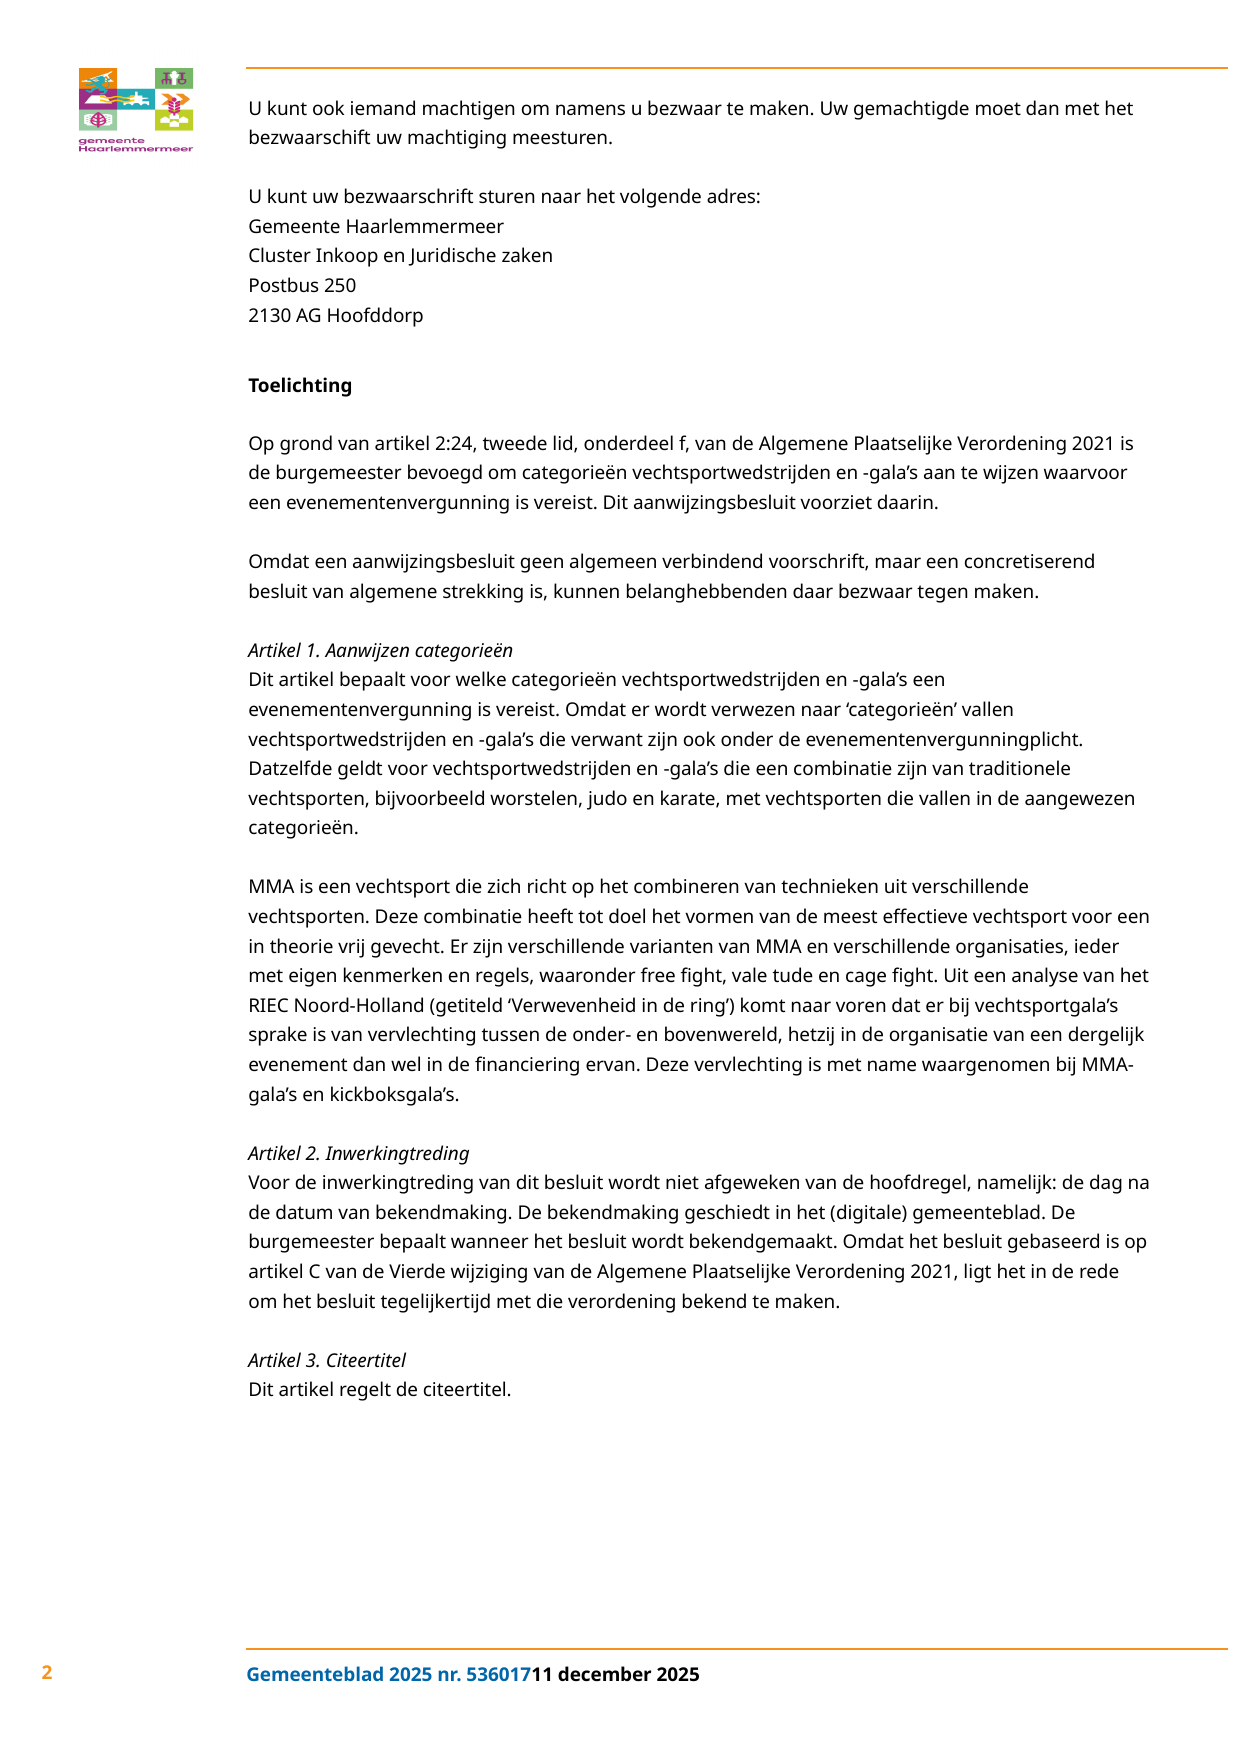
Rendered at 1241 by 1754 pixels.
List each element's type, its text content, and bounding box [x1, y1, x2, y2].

picture [41, 47, 231, 172]
text U kunt uw bezwaarschrift sturen naar het volgende adres: [248, 183, 1152, 209]
text Dit artikel regelt de citeertitel. [248, 1377, 1152, 1402]
text Artikel 1. Aanwijzen categorieën [248, 637, 1152, 663]
text Op grond van artikel 2:24, tweede lid, onderdeel f, van de Algemene Plaatselijke Verordening 2021 is de burgemeester bevoegd om categorieën vechtsportwedstrijden en -gala’s aan te wijzen waarvoor een evenementenvergunning is vereist. Dit aanwijzingsbesluit voorziet daarin. [248, 430, 1152, 515]
text Voor de inwerkingtreding van dit besluit wordt niet afgeweken van de hoofdregel, namelijk: de dag na de datum van bekendmaking. De bekendmaking geschiedt in het (digitale) gemeenteblad. De burgemeester bepaalt wanneer het besluit wordt bekendgemaakt. Omdat het besluit gebaseerd is op artikel C van de Vierde wijziging van de Algemene Plaatselijke Verordening 2021, ligt het in de rede om het besluit tegelijkertijd met die verordening bekend te maken. [248, 1169, 1152, 1313]
text Artikel 3. Citeertitel [248, 1347, 1152, 1373]
text Postbus 250 [248, 272, 1152, 298]
text Artikel 2. Inwerkingtreding [248, 1140, 1152, 1166]
text Omdat een aanwijzingsbesluit geen algemeen verbindend voorschrift, maar een concretiserend besluit van algemene strekking is, kunnen belanghebbenden daar bezwaar tegen maken. [248, 548, 1152, 603]
text 2130 AG Hoofddorp [248, 302, 1152, 328]
text Cluster Inkoop en Juridische zaken [248, 243, 1152, 268]
text Toelichting [248, 361, 1152, 401]
text MMA is een vechtsport die zich richt op het combineren van technieken uit verschillende vechtsporten. Deze combinatie heeft tot doel het vormen van de meest effectieve vechtsport voor een in theorie vrij gevecht. Er zijn verschillende varianten van MMA en verschillende organisaties, ieder met eigen kenmerken en regels, waaronder free fight, vale tude en cage fight. Uit een analyse van het RIEC Noord-Holland (getiteld ‘Verwevenheid in de ring’) komt naar voren dat er bij vechtsportgala’s sprake is van vervlechting tussen de onder- en bovenwereld, hetzij in de organisatie van een dergelijk evenement dan wel in de financiering ervan. Deze vervlechting is met name waargenomen bij MMA-gala’s en kickboksgala’s. [248, 874, 1152, 1106]
text Gemeente Haarlemmermeer [248, 213, 1152, 239]
text U kunt ook iemand machtigen om namens u bezwaar te maken. Uw gemachtigde moet dan met het bezwaarschift uw machtiging meesturen. [248, 95, 1152, 150]
text Dit artikel bepaalt voor welke categorieën vechtsportwedstrijden en -gala’s een evenementenvergunning is vereist. Omdat er wordt verwezen naar ‘categorieën’ vallen vechtsportwedstrijden en -gala’s die verwant zijn ook onder de evenementenvergunningplicht. Datzelfde geldt voor vechtsportwedstrijden en -gala’s die een combinatie zijn van traditionele vechtsporten, bijvoorbeeld worstelen, judo en karate, met vechtsporten die vallen in de aangewezen categorieën. [248, 667, 1152, 840]
